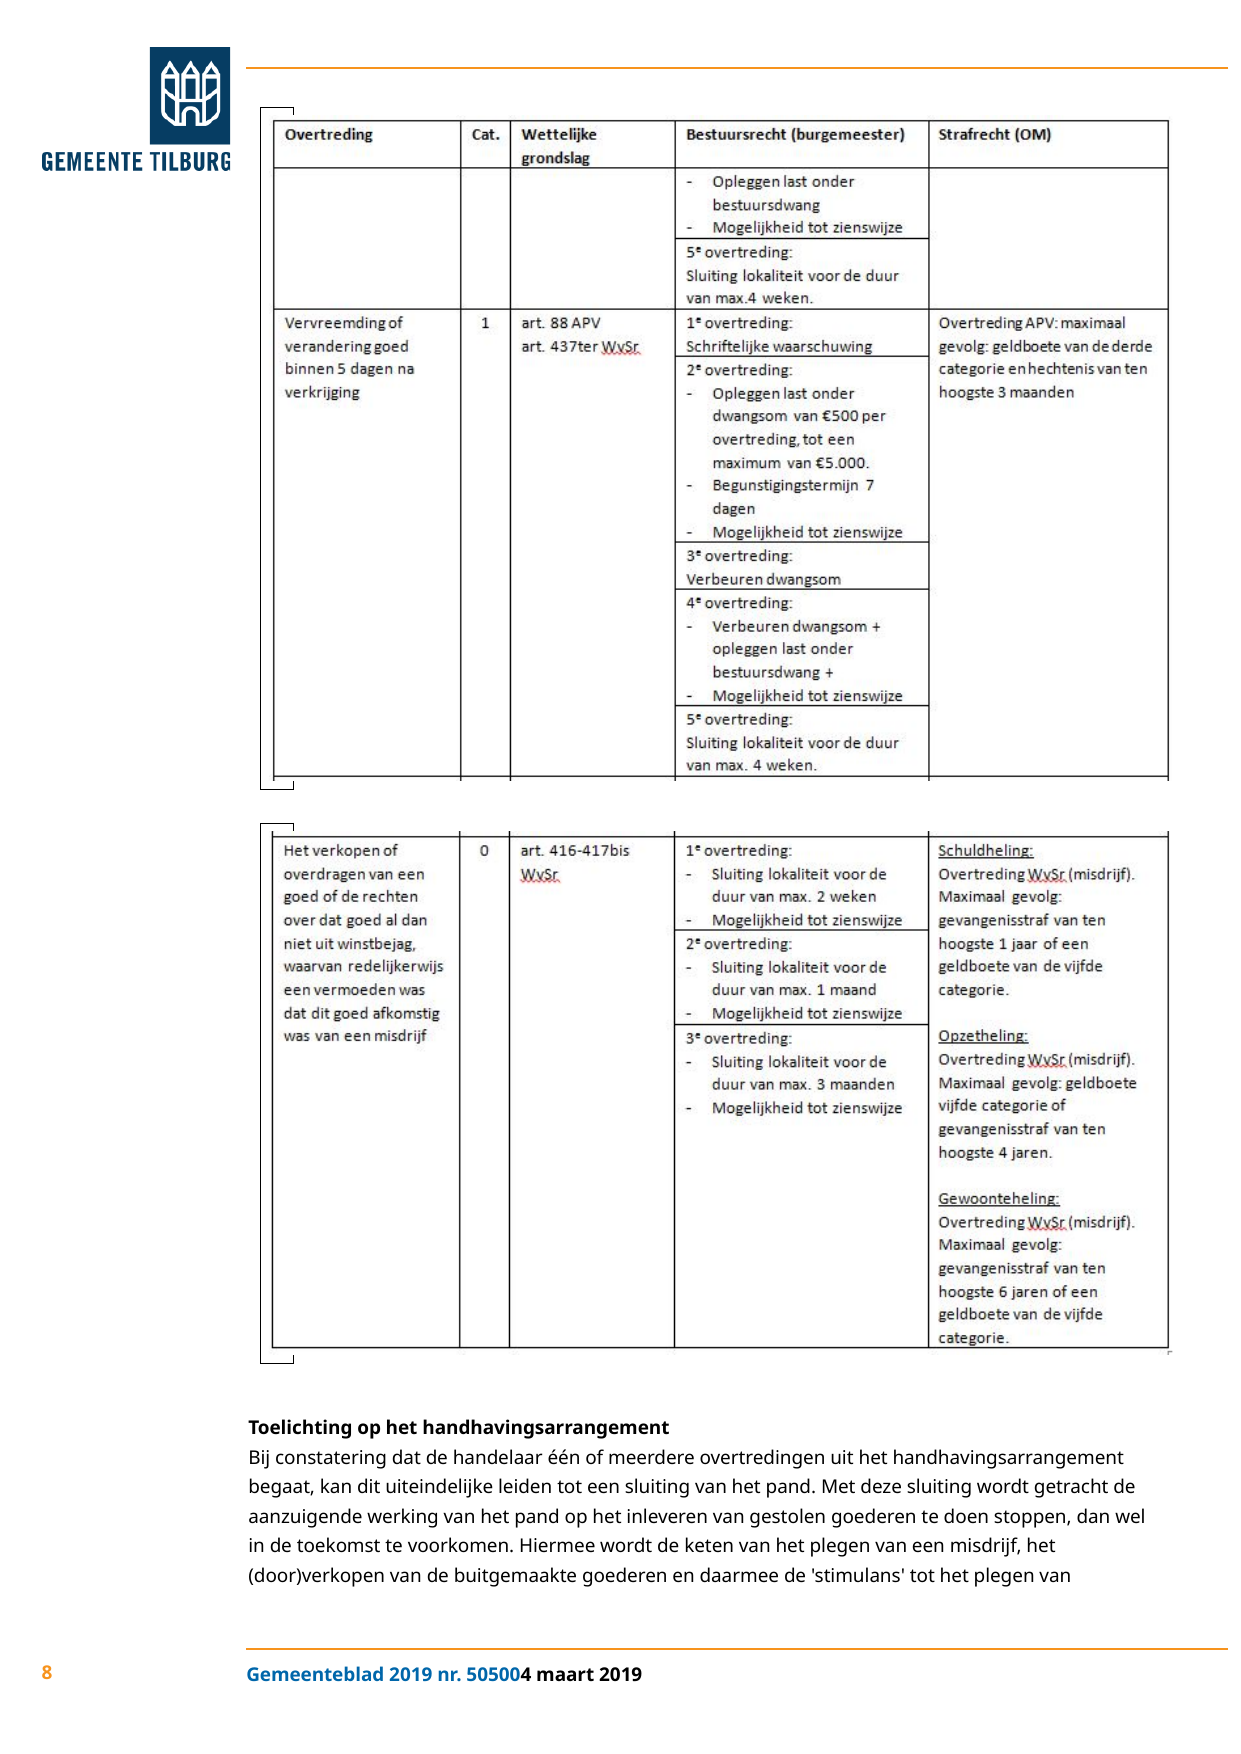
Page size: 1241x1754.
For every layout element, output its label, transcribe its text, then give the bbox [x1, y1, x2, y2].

picture [268, 831, 1173, 1355]
text Bij constatering dat de handelaar één of meerdere overtredingen uit het handhavingsarrangement begaat, kan dit uiteindelijke leiden tot een sluiting van het pand. Met deze sluiting wordt getracht de aanzuigende werking van het pand op het inleveren van gestolen goederen te doen stoppen, dan wel in de toekomst te voorkomen. Hiermee wordt de keten van het plegen van een misdrijf, het (door)verkopen van de buitgemaakte goederen en daarmee de 'stimulans' tot het plegen van [248, 1444, 1152, 1588]
picture [41, 47, 231, 172]
text Toelichting op het handhavingsarrangement [248, 1414, 1152, 1440]
picture [268, 115, 1173, 781]
